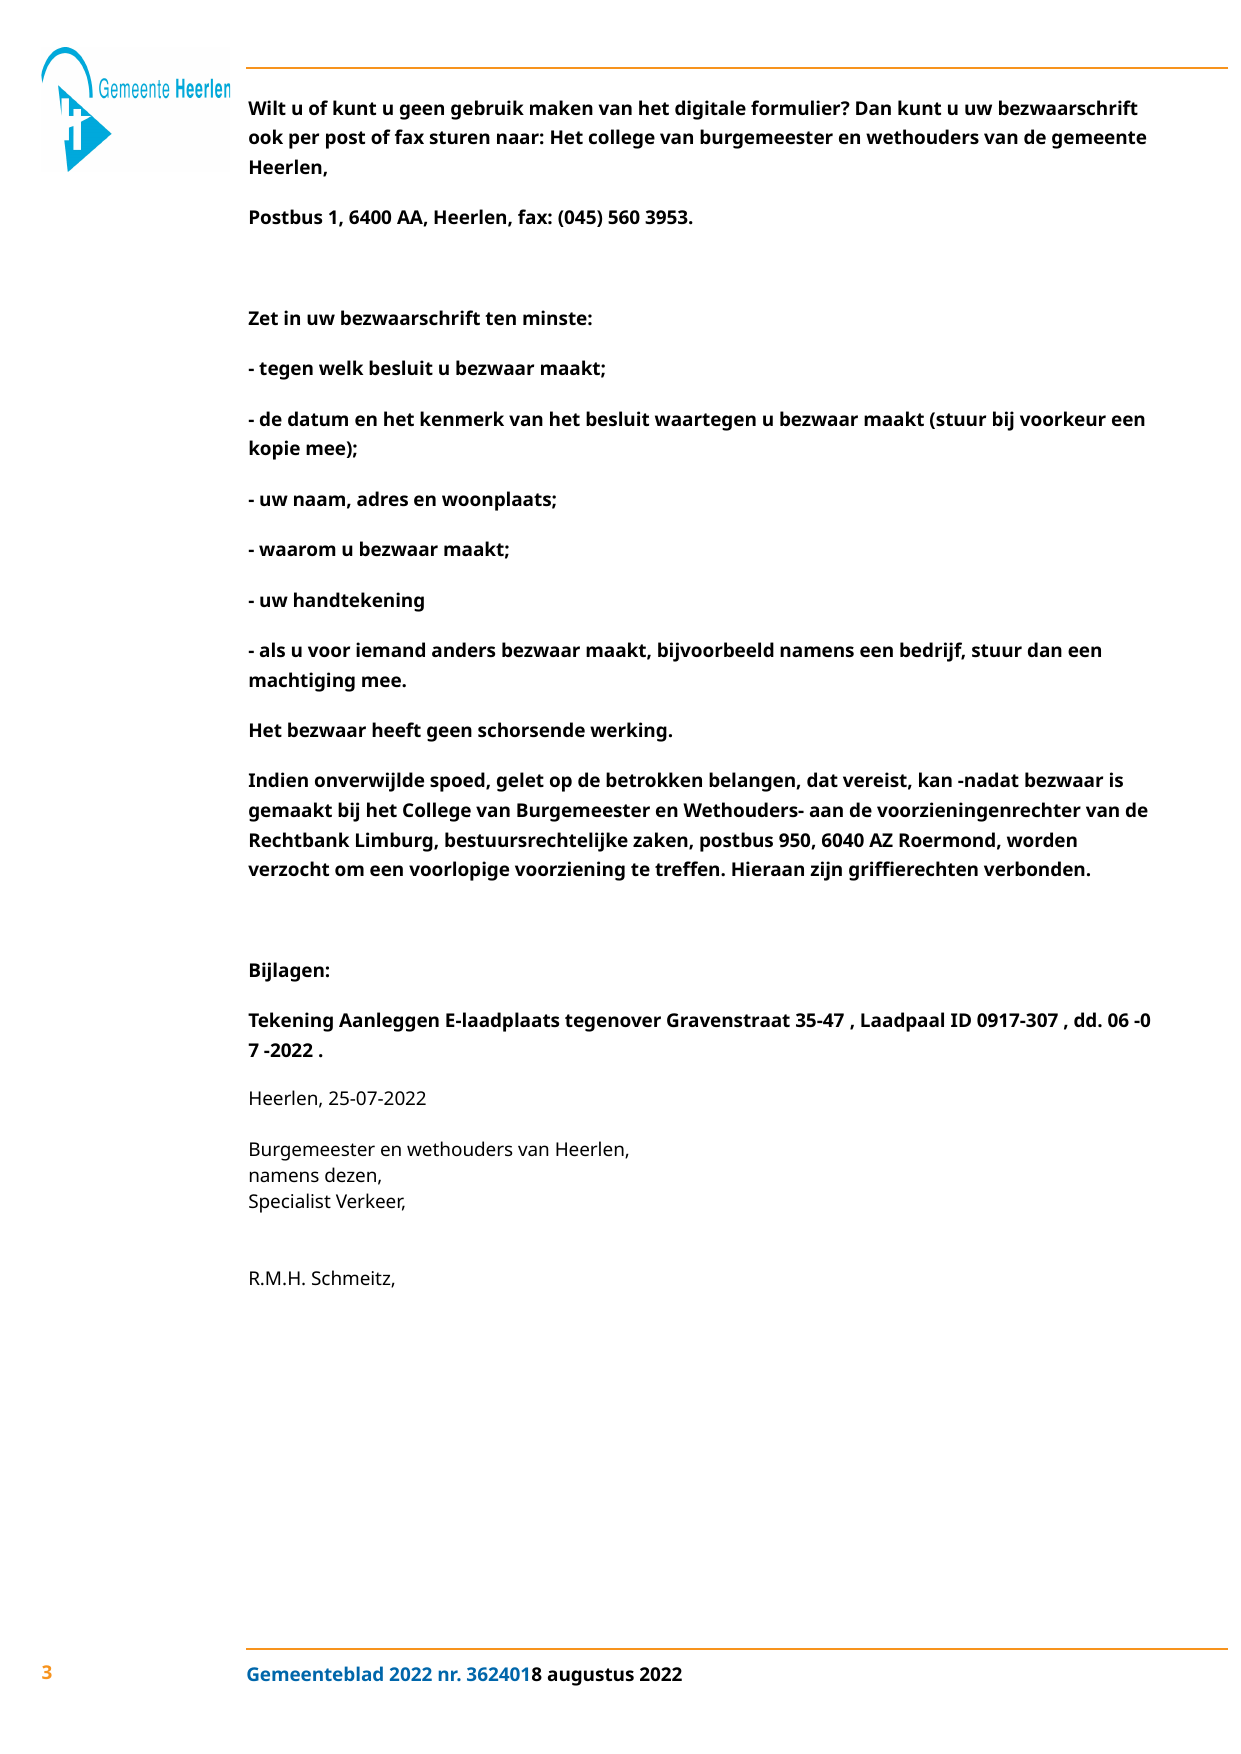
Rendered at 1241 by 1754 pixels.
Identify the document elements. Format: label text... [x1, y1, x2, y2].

text Zet in uw bezwaarschrift ten minste: [248, 305, 1152, 331]
text - waarom u bezwaar maakt; [248, 536, 1152, 562]
text Tekening Aanleggen E-laadplaats tegenover Gravenstraat 35-47 , Laadpaal ID 0917-307 , dd. 06 -0 7 -2022 . [248, 1008, 1152, 1063]
text - uw handtekening [248, 587, 1152, 613]
text Burgemeester en wethouders van Heerlen, [248, 1137, 1152, 1162]
text namens dezen, [248, 1162, 1152, 1188]
text - de datum en het kenmerk van het besluit waartegen u bezwaar maakt (stuur bij voorkeur een kopie mee); [248, 406, 1152, 461]
text Het bezwaar heeft geen schorsende werking. [248, 717, 1152, 743]
text - uw naam, adres en woonplaats; [248, 486, 1152, 512]
picture [41, 47, 59, 70]
text Postbus 1, 6400 AA, Heerlen, fax: (045) 560 3953. [248, 204, 1152, 230]
picture [41, 47, 231, 172]
text Wilt u of kunt u geen gebruik maken van het digitale formulier? Dan kunt u uw bezwaarschrift ook per post of fax sturen naar: Het college van burgemeester en wethouders van de gemeente Heerlen, [248, 95, 1152, 180]
text R.M.H. Schmeitz, [248, 1265, 1152, 1291]
text Indien onverwijlde spoed, gelet op de betrokken belangen, dat vereist, kan -nadat bezwaar is gemaakt bij het College van Burgemeester en Wethouders- aan de voorzieningenrechter van de Rechtbank Limburg, bestuursrechtelijke zaken, postbus 950, 6040 AZ Roermond, worden verzocht om een voorlopige voorziening te treffen. Hieraan zijn griffierechten verbonden. [248, 768, 1152, 882]
text Heerlen, 25-07-2022 [248, 1085, 1152, 1111]
text Bijlagen: [248, 957, 1152, 983]
text - als u voor iemand anders bezwaar maakt, bijvoorbeeld namens een bedrijf, stuur dan een machtiging mee. [248, 637, 1152, 693]
text - tegen welk besluit u bezwaar maakt; [248, 356, 1152, 381]
text Specialist Verkeer, [248, 1188, 1152, 1214]
